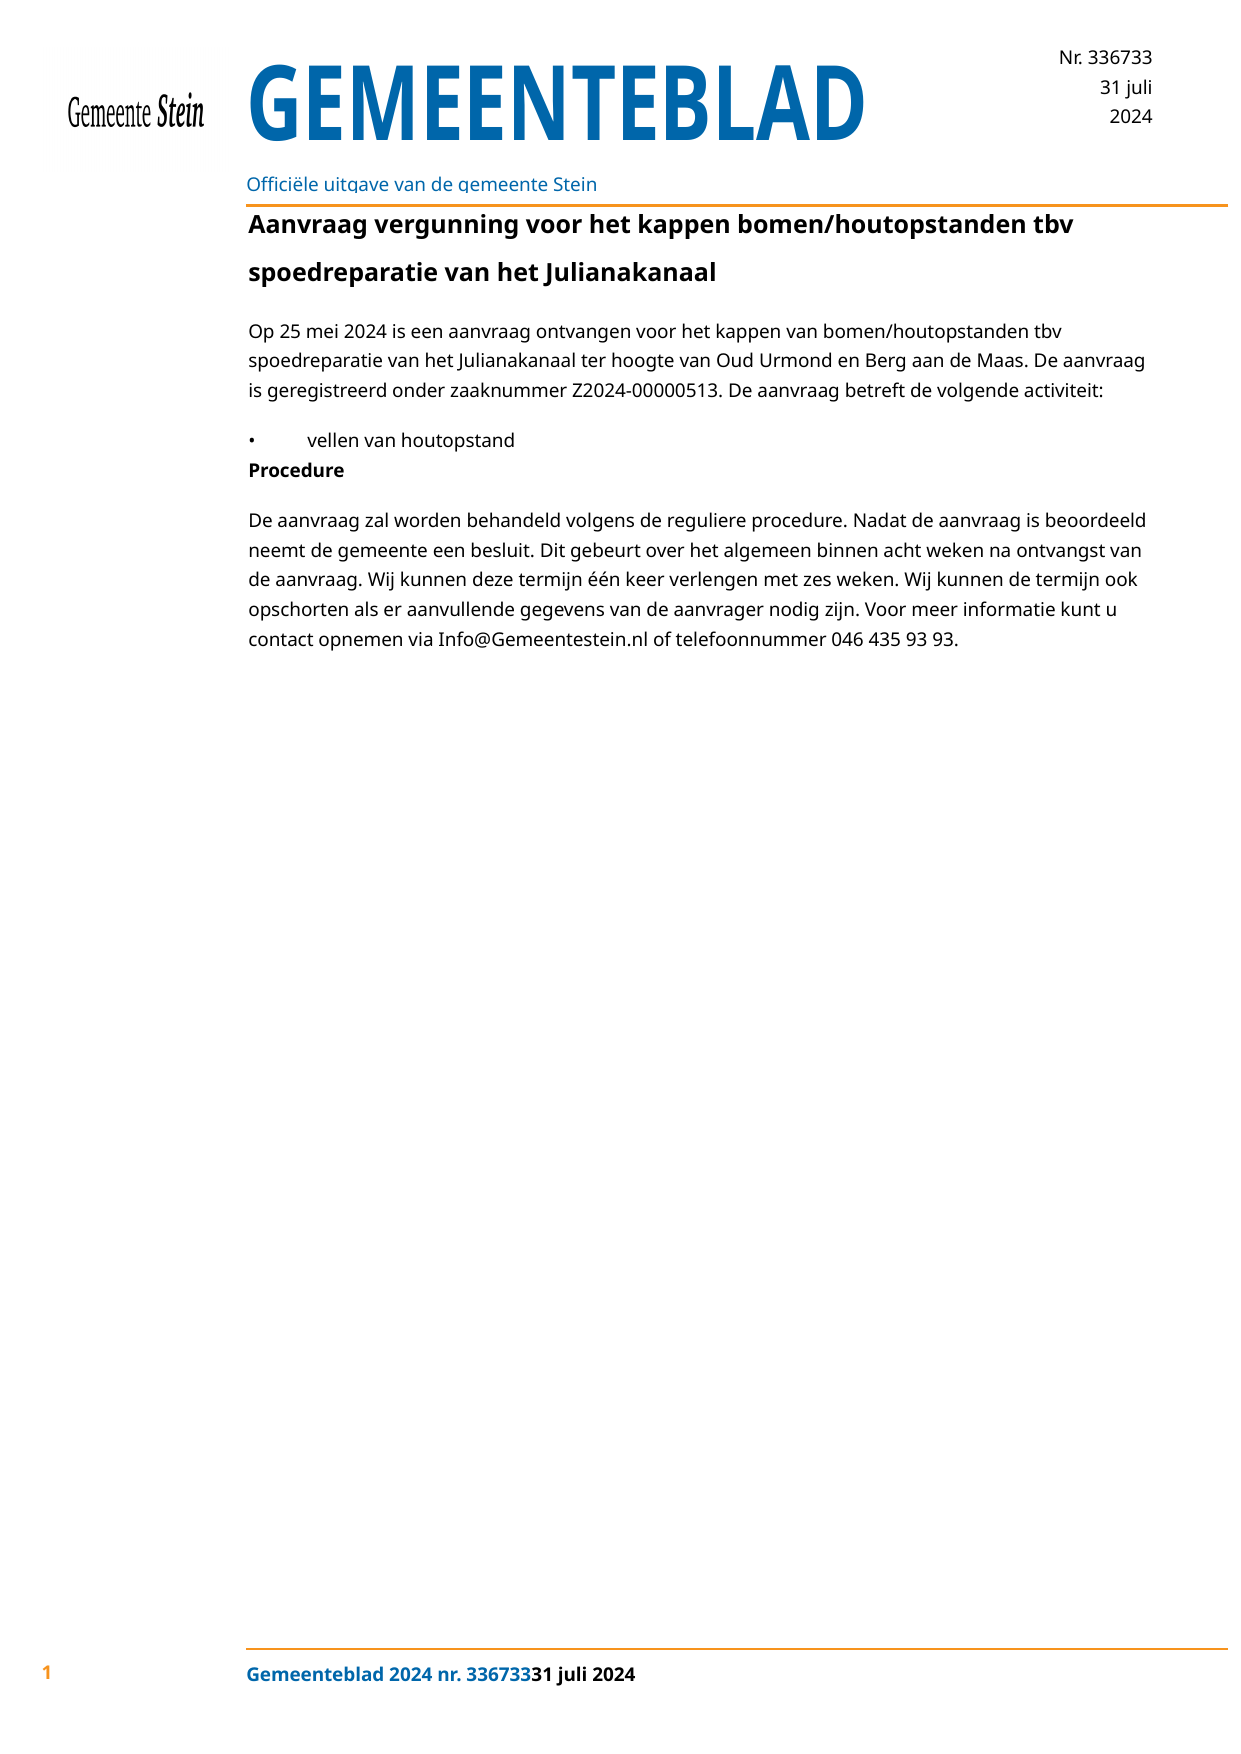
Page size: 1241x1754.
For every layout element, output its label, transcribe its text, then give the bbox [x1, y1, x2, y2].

text Op 25 mei 2024 is een aanvraag ontvangen voor het kappen van bomen/houtopstanden tbv spoedreparatie van het Julianakanaal ter hoogte van Oud Urmond en Berg aan de Maas. De aanvraag is geregistreerd onder zaaknummer Z2024-00000513. De aanvraag betreft de volgende activiteit: [248, 318, 1152, 403]
text De aanvraag zal worden behandeld volgens de reguliere procedure. Nadat de aanvraag is beoordeeld neemt de gemeente een besluit. Dit gebeurt over het algemeen binnen acht weken na ontvangst van de aanvraag. Wij kunnen deze termijn één keer verlengen met zes weken. Wij kunnen de termijn ook opschorten als er aanvullende gegevens van de aanvrager nodig zijn. Voor meer informatie kunt u contact opnemen via Info@Gemeentestein.nl of telefoonnummer 046 435 93 93. [248, 507, 1152, 652]
picture [41, 47, 231, 172]
list vellen van houtopstand [248, 427, 1152, 453]
text Aanvraag vergunning voor het kappen bomen/houtopstanden tbv spoedreparatie van het Julianakanaal [248, 207, 1152, 288]
text Procedure [248, 457, 1152, 483]
